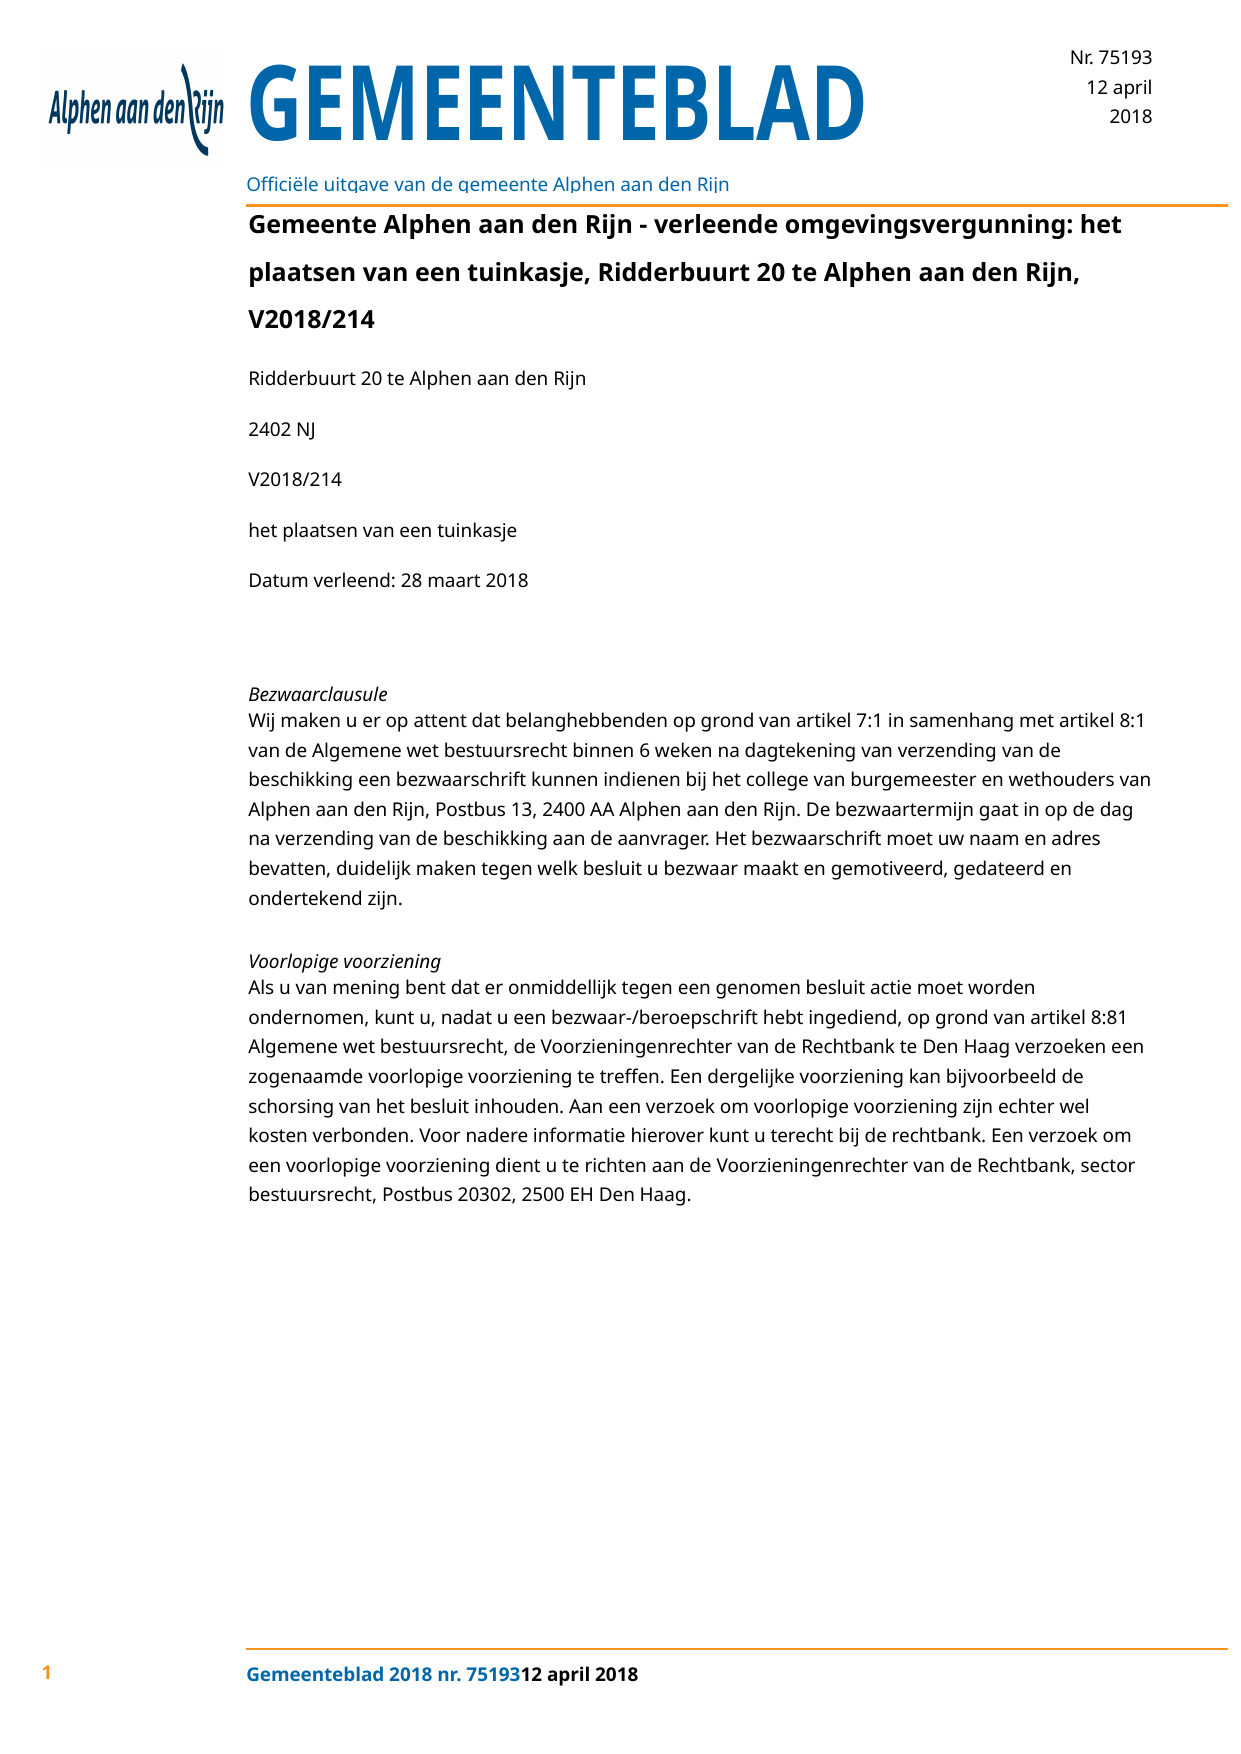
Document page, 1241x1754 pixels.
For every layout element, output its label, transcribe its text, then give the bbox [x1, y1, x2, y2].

text Als u van mening bent dat er onmiddellijk tegen een genomen besluit actie moet worden ondernomen, kunt u, nadat u een bezwaar-/beroepschrift hebt ingediend, op grond van artikel 8:81 Algemene wet bestuursrecht, de Voorzieningenrechter van de Rechtbank te Den Haag verzoeken een zogenaamde voorlopige voorziening te treffen. Een dergelijke voorziening kan bijvoorbeeld de schorsing van het besluit inhouden. Aan een verzoek om voorlopige voorziening zijn echter wel kosten verbonden. Voor nadere informatie hierover kunt u terecht bij de rechtbank. Een verzoek om een voorlopige voorziening dient u te richten aan de Voorzieningenrechter van de Rechtbank, sector bestuursrecht, Postbus 20302, 2500 EH Den Haag. [248, 974, 1152, 1207]
text Gemeente Alphen aan den Rijn - verleende omgevingsvergunning: het plaatsen van een tuinkasje, Ridderbuurt 20 te Alphen aan den Rijn, V2018/214 [248, 207, 1152, 336]
text Voorlopige voorziening [248, 949, 1152, 974]
picture [41, 47, 231, 172]
text het plaatsen van een tuinkasje [248, 517, 1152, 542]
text Datum verleend: 28 maart 2018 [248, 567, 1152, 593]
text V2018/214 [248, 466, 1152, 492]
text Bezwaarclausule [248, 682, 1152, 707]
text Ridderbuurt 20 te Alphen aan den Rijn [248, 366, 1152, 391]
text Wij maken u er op attent dat belanghebbenden op grond van artikel 7:1 in samenhang met artikel 8:1 van de Algemene wet bestuursrecht binnen 6 weken na dagtekening van verzending van de beschikking een bezwaarschrift kunnen indienen bij het college van burgemeester en wethouders van Alphen aan den Rijn, Postbus 13, 2400 AA Alphen aan den Rijn. De bezwaartermijn gaat in op de dag na verzending van de beschikking aan de aanvrager. Het bezwaarschrift moet uw naam en adres bevatten, duidelijk maken tegen welk besluit u bezwaar maakt en gemotiveerd, gedateerd en ondertekend zijn. [248, 707, 1152, 911]
text 2402 NJ [248, 416, 1152, 442]
